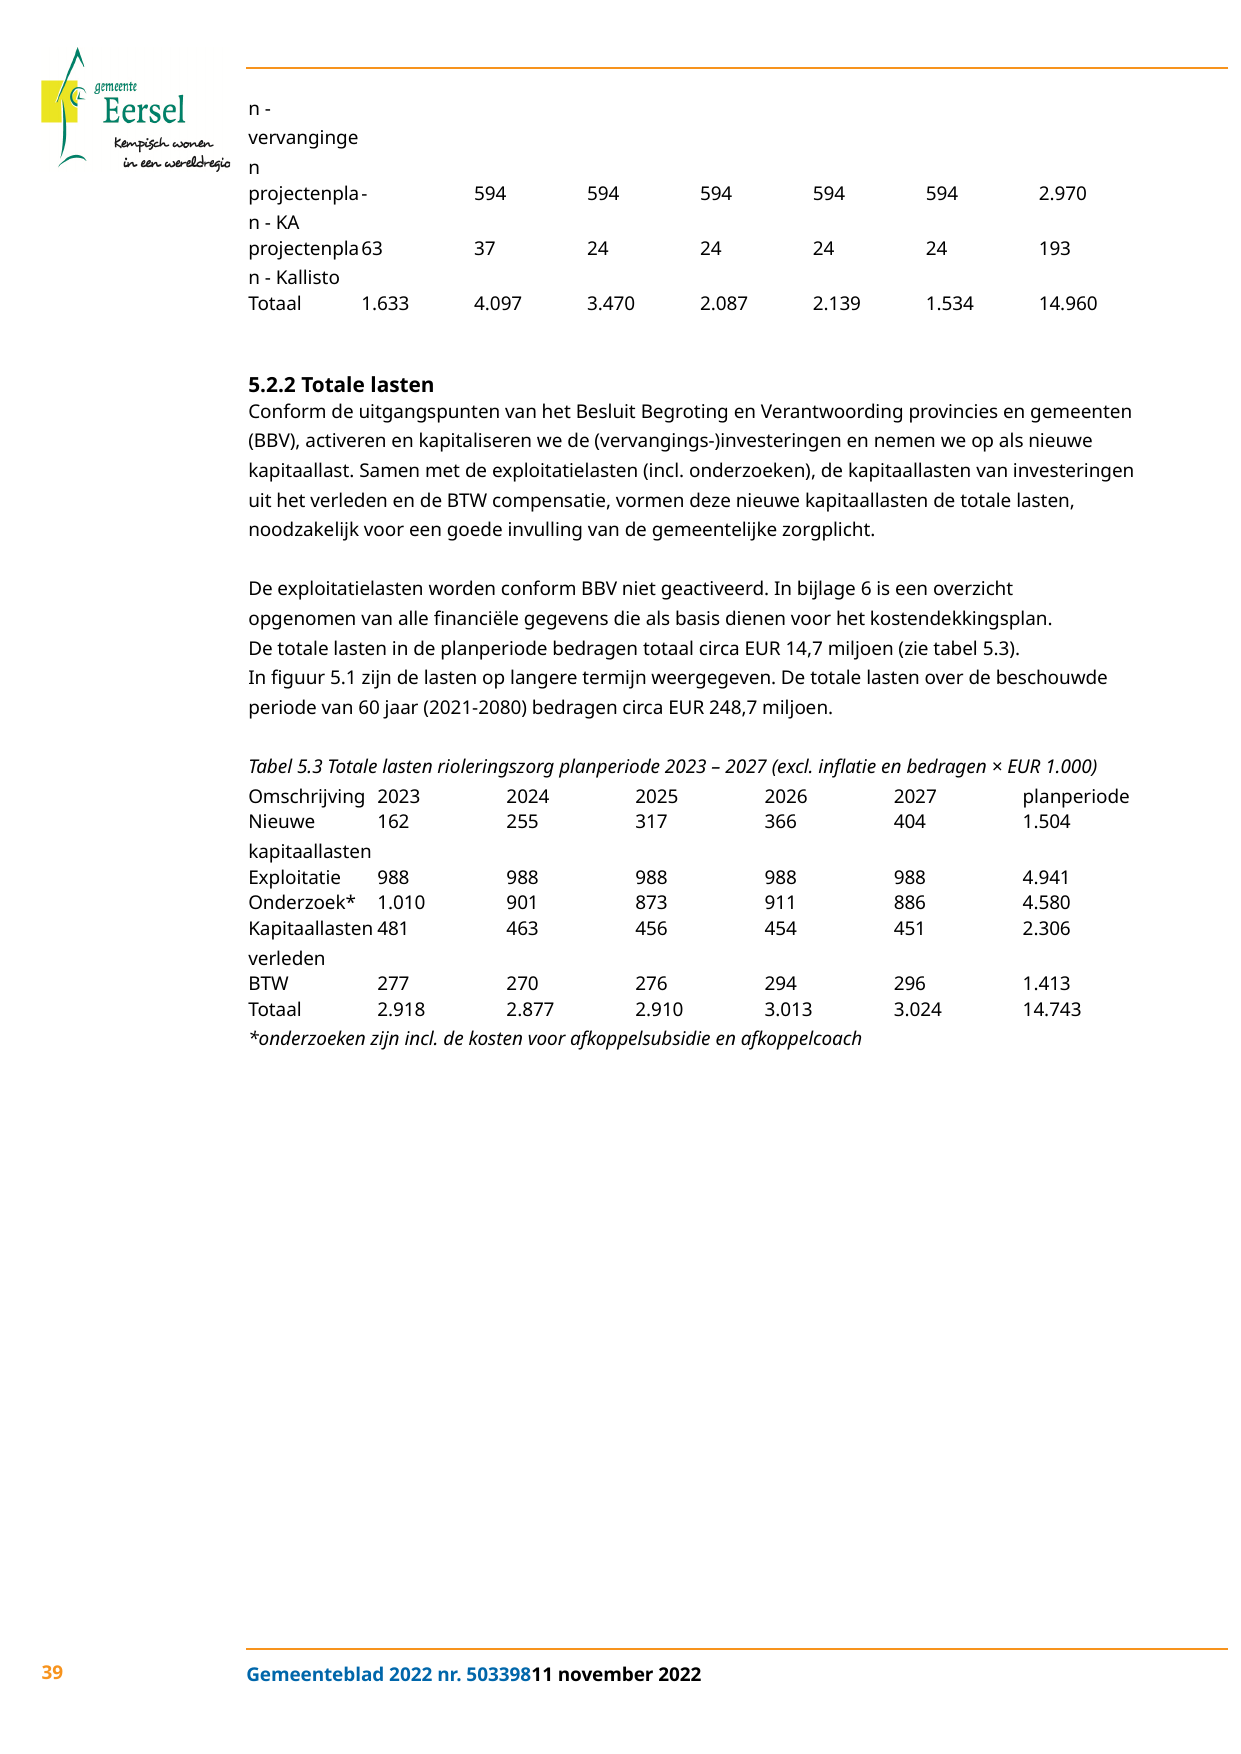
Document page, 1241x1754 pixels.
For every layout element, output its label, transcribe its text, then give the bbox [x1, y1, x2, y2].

text 5.2.2 Totale lasten [248, 370, 1152, 398]
table_cell 276 [635, 971, 764, 996]
table_cell n - vervangingen [248, 95, 361, 180]
table_cell 4.097 [474, 290, 587, 316]
table_cell BTW [248, 971, 377, 996]
table_cell 988 [506, 864, 635, 889]
table_cell 594 [813, 180, 926, 235]
picture [41, 47, 231, 172]
table_cell 594 [926, 180, 1038, 235]
table_cell 3.470 [587, 290, 700, 316]
table_cell 366 [764, 809, 893, 864]
table_cell 901 [506, 890, 635, 915]
table_cell 2.306 [1023, 915, 1152, 971]
table_header 2023 [377, 783, 506, 808]
table_cell 594 [587, 180, 700, 235]
table_cell Totaal [248, 996, 377, 1022]
table_cell 988 [635, 864, 764, 889]
table_cell 3.013 [764, 996, 893, 1022]
table_cell [813, 95, 926, 180]
table_cell 1.413 [1023, 971, 1152, 996]
table_cell 2.918 [377, 996, 506, 1022]
table_cell projectenplan - Kallisto [248, 235, 361, 290]
table_header 2026 [764, 783, 893, 808]
table_cell 404 [894, 809, 1022, 864]
table_cell 14.960 [1039, 290, 1152, 316]
table_cell 594 [474, 180, 587, 235]
table_cell 14.743 [1023, 996, 1152, 1022]
table_header Omschrijving [248, 783, 377, 808]
table_cell [361, 95, 474, 180]
table_cell Nieuwe kapitaallasten [248, 809, 377, 864]
table_cell [700, 95, 813, 180]
text Tabel 5.3 Totale lasten rioleringszorg planperiode 2023 – 2027 (excl. inflatie en bedragen × EUR 1.000) [248, 753, 1152, 779]
table_cell 1.633 [361, 290, 474, 316]
table_cell 317 [635, 809, 764, 864]
table_cell 454 [764, 915, 893, 971]
table_cell 270 [506, 971, 635, 996]
text opgenomen van alle financiële gegevens die als basis dienen voor het kostendekkingsplan. [248, 605, 1152, 631]
table_header 2025 [635, 783, 764, 808]
table_cell 63 [361, 235, 474, 290]
table_cell Kapitaallasten verleden [248, 915, 377, 971]
table_cell 24 [587, 235, 700, 290]
table_cell 873 [635, 890, 764, 915]
table_cell Onderzoek* [248, 890, 377, 915]
table_cell 162 [377, 809, 506, 864]
table_cell 24 [926, 235, 1038, 290]
table_cell 4.580 [1023, 890, 1152, 915]
table_header 2027 [894, 783, 1022, 808]
table_cell 1.504 [1023, 809, 1152, 864]
text De exploitatielasten worden conform BBV niet geactiveerd. In bijlage 6 is een overzicht [248, 576, 1152, 601]
table_cell 3.024 [894, 996, 1022, 1022]
table_cell 37 [474, 235, 587, 290]
text Conform de uitgangspunten van het Besluit Begroting en Verantwoording provincies en gemeenten (BBV), activeren en kapitaliseren we de (vervangings-)investeringen en nemen we op als nieuwe kapitaallast. Samen met de exploitatielasten (incl. onderzoeken), de kapitaallasten van investeringen uit het verleden en de BTW compensatie, vormen deze nieuwe kapitaallasten de totale lasten, noodzakelijk voor een goede invulling van de gemeentelijke zorgplicht. [248, 398, 1152, 542]
text periode van 60 jaar (2021-2080) bedragen circa EUR 248,7 miljoen. [248, 694, 1152, 720]
table_cell 451 [894, 915, 1022, 971]
table_cell 911 [764, 890, 893, 915]
table_cell 2.877 [506, 996, 635, 1022]
table_cell 193 [1039, 235, 1152, 290]
table_cell 294 [764, 971, 893, 996]
text In figuur 5.1 zijn de lasten op langere termijn weergegeven. De totale lasten over de beschouwde [248, 664, 1152, 690]
table_cell 24 [813, 235, 926, 290]
table_cell 296 [894, 971, 1022, 996]
table_header 2024 [506, 783, 635, 808]
table_cell 456 [635, 915, 764, 971]
table_cell 481 [377, 915, 506, 971]
text *onderzoeken zijn incl. de kosten voor afkoppelsubsidie en afkoppelcoach [248, 1025, 1152, 1051]
table_cell Exploitatie [248, 864, 377, 889]
table_cell 594 [700, 180, 813, 235]
table_cell [1039, 95, 1152, 180]
table_cell 988 [764, 864, 893, 889]
table_cell 1.534 [926, 290, 1038, 316]
table_cell 2.087 [700, 290, 813, 316]
table_cell [587, 95, 700, 180]
table_cell 277 [377, 971, 506, 996]
table_cell 2.970 [1039, 180, 1152, 235]
table_cell 988 [894, 864, 1022, 889]
table_cell 2.139 [813, 290, 926, 316]
table_cell 463 [506, 915, 635, 971]
table_cell Totaal [248, 290, 361, 316]
table_cell 988 [377, 864, 506, 889]
text De totale lasten in de planperiode bedragen totaal circa EUR 14,7 miljoen (zie tabel 5.3). [248, 635, 1152, 661]
table_cell 255 [506, 809, 635, 864]
table_cell projectenplan - KA [248, 180, 361, 235]
table_cell 4.941 [1023, 864, 1152, 889]
table_header planperiode [1023, 783, 1152, 808]
table_cell - [361, 180, 474, 235]
table_cell 24 [700, 235, 813, 290]
table_cell 886 [894, 890, 1022, 915]
table_cell [474, 95, 587, 180]
table_cell [926, 95, 1038, 180]
table_cell 1.010 [377, 890, 506, 915]
table_cell 2.910 [635, 996, 764, 1022]
